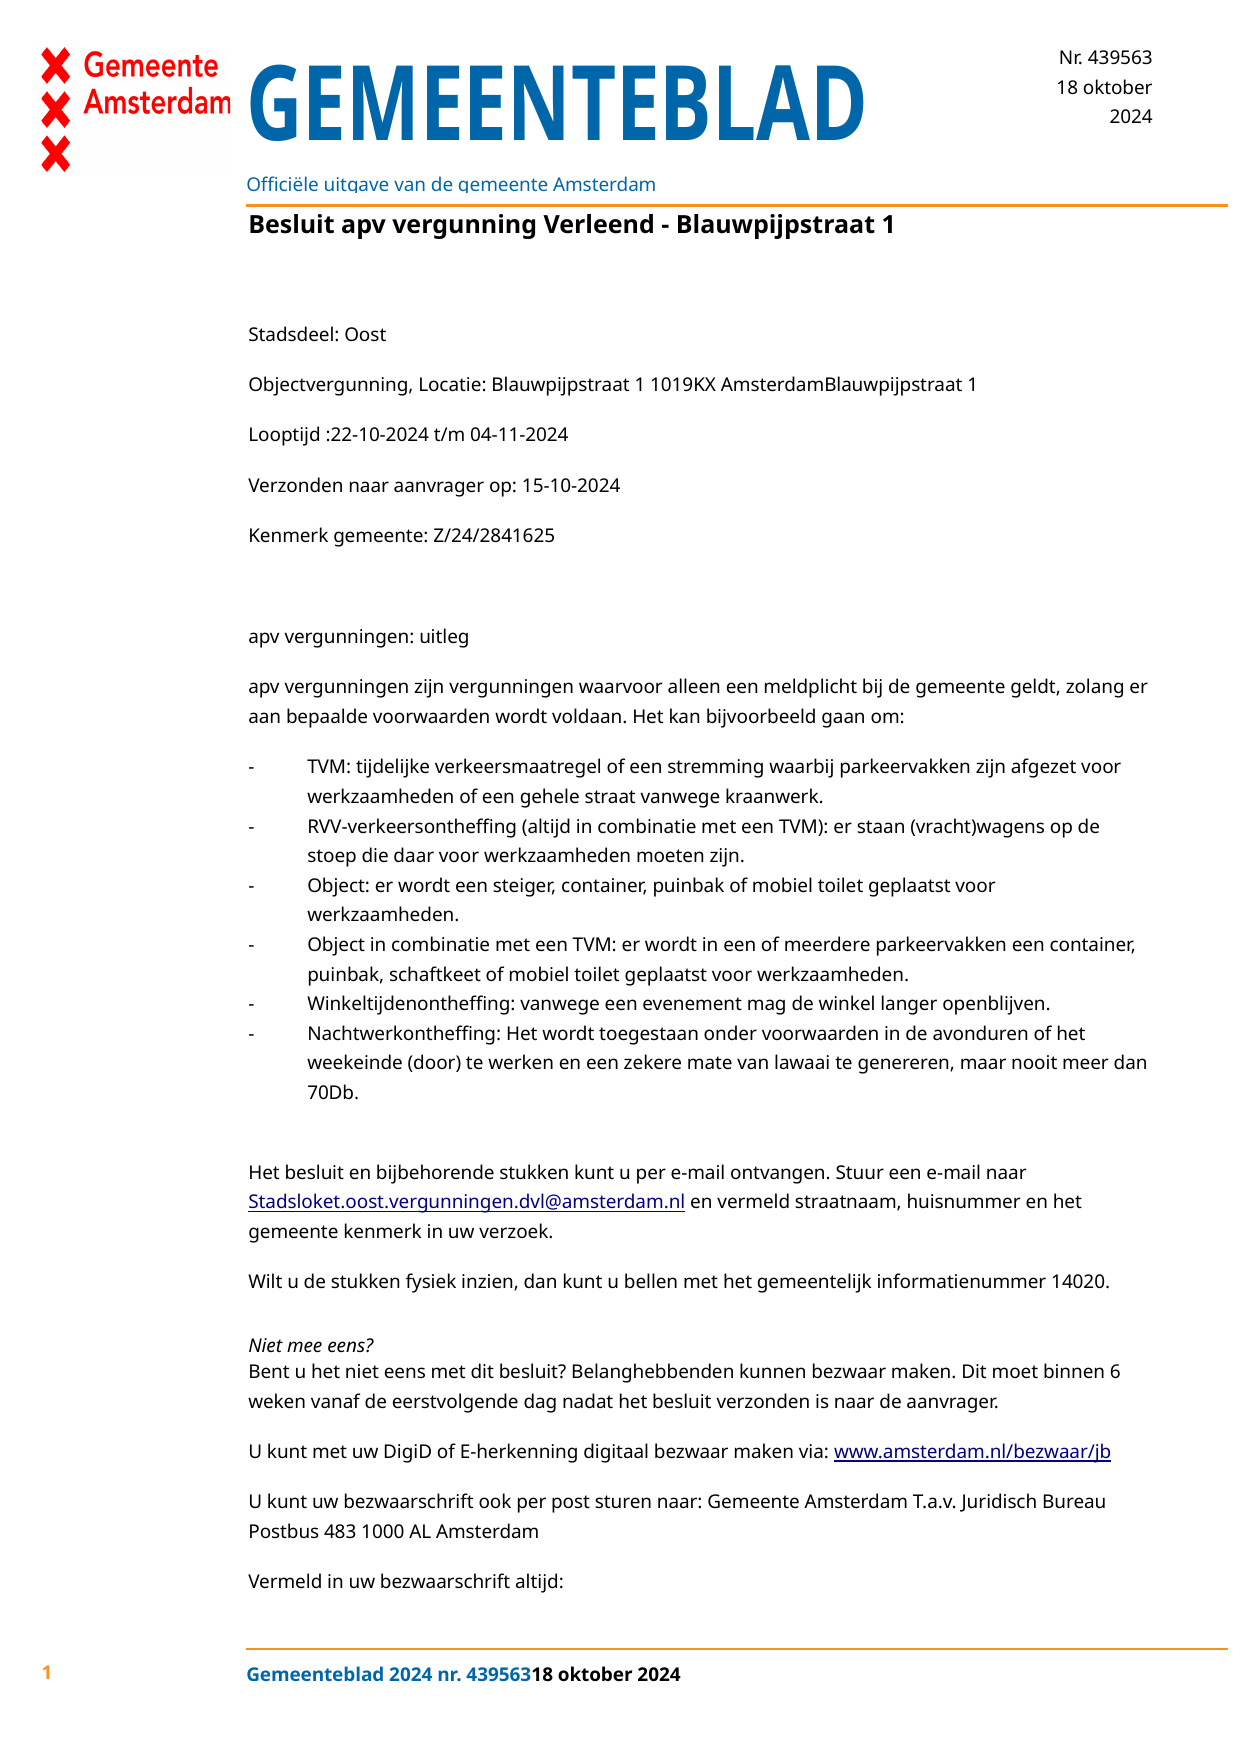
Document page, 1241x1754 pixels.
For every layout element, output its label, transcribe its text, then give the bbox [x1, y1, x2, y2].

text Looptijd :22-10-2024 t/m 04-11-2024 [248, 422, 1152, 447]
list Object in combinatie met een TVM: er wordt in een of meerdere parkeervakken een container, puinbak, schaftkeet of mobiel toilet geplaatst voor werkzaamheden. [248, 931, 1152, 986]
text apv vergunningen zijn vergunningen waarvoor alleen een meldplicht bij de gemeente geldt, zolang er aan bepaalde voorwaarden wordt voldaan. Het kan bijvoorbeeld gaan om: [248, 674, 1152, 729]
text Objectvergunning, Locatie: Blauwpijpstraat 1 1019KX AmsterdamBlauwpijpstraat 1 [248, 371, 1152, 397]
text Besluit apv vergunning Verleend - Blauwpijpstraat 1 [248, 207, 1152, 241]
text Wilt u de stukken fysiek inzien, dan kunt u bellen met het gemeentelijk informatienummer 14020. [248, 1269, 1152, 1294]
list Winkeltijdenontheffing: vanwege een evenement mag de winkel langer openblijven. [248, 990, 1152, 1016]
text apv vergunningen: uitleg [248, 623, 1152, 649]
text Bent u het niet eens met dit besluit? Belanghebbenden kunnen bezwaar maken. Dit moet binnen 6 weken vanaf de eerstvolgende dag nadat het besluit verzonden is naar de aanvrager. [248, 1358, 1152, 1414]
text Niet mee eens? [248, 1333, 1152, 1358]
text Vermeld in uw bezwaarschrift altijd: [248, 1569, 1152, 1594]
text Het besluit en bijbehorende stukken kunt u per e-mail ontvangen. Stuur een e-mail naar Stadsloket.oost.vergunningen.dvl@amsterdam.nl en vermeld straatnaam, huisnummer en het gemeente kenmerk in uw verzoek. [248, 1159, 1152, 1244]
text Stadsdeel: Oost [248, 321, 1152, 346]
list RVV-verkeersontheffing (altijd in combinatie met een TVM): er staan (vracht)wagens op de stoep die daar voor werkzaamheden moeten zijn. [248, 813, 1152, 868]
text Kenmerk gemeente: Z/24/2841625 [248, 522, 1152, 548]
list Nachtwerkontheffing: Het wordt toegestaan onder voorwaarden in de avonduren of het weekeinde (door) te werken en een zekere mate van lawaai te genereren, maar nooit meer dan 70Db. [248, 1020, 1152, 1105]
picture [41, 47, 231, 172]
list Object: er wordt een steiger, container, puinbak of mobiel toilet geplaatst voor werkzaamheden. [248, 872, 1152, 927]
text U kunt uw bezwaarschrift ook per post sturen naar: Gemeente Amsterdam T.a.v. Juridisch Bureau Postbus 483 1000 AL Amsterdam [248, 1489, 1152, 1544]
list TVM: tijdelijke verkeersmaatregel of een stremming waarbij parkeervakken zijn afgezet voor werkzaamheden of een gehele straat vanwege kraanwerk. [248, 754, 1152, 809]
text Verzonden naar aanvrager op: 15-10-2024 [248, 472, 1152, 498]
text U kunt met uw DigiD of E-herkenning digitaal bezwaar maken via: www.amsterdam.nl/bezwaar/jb [248, 1438, 1152, 1464]
